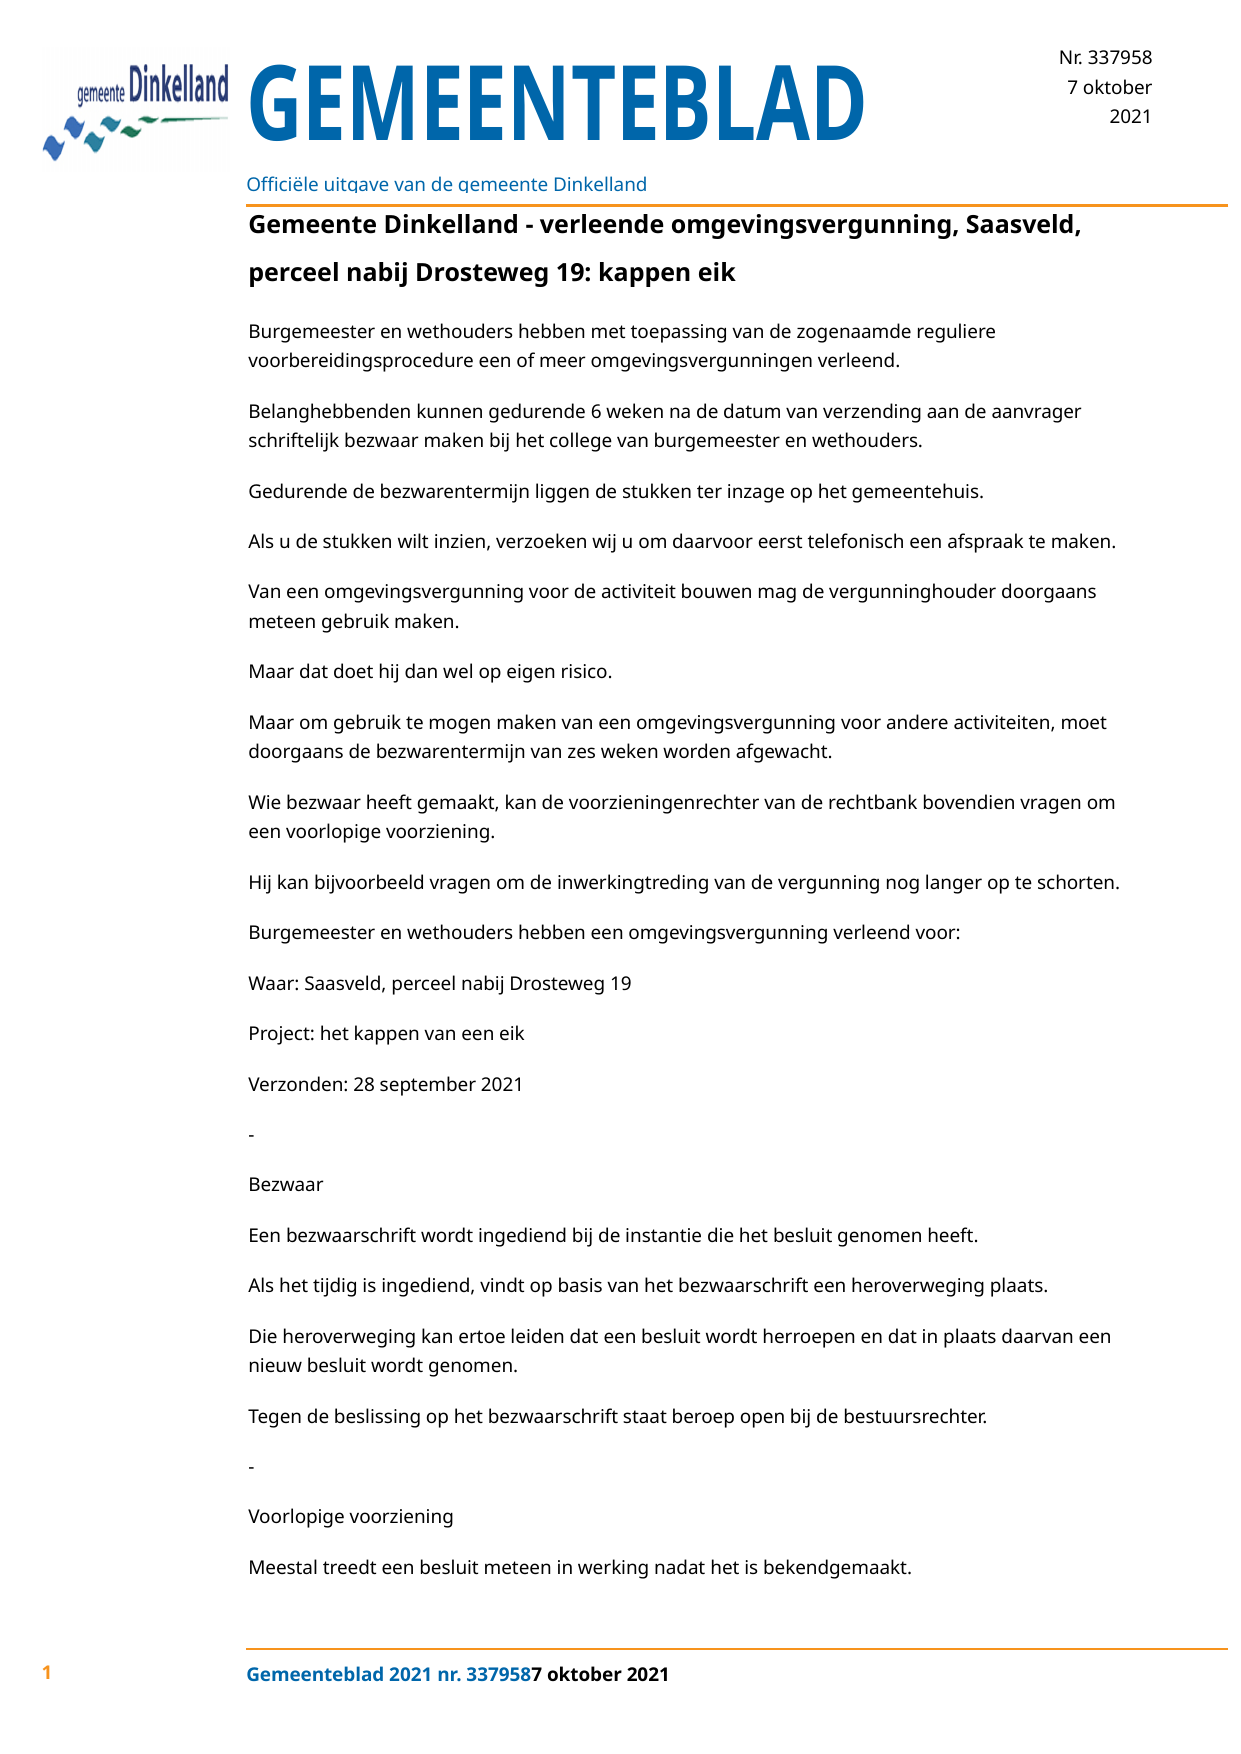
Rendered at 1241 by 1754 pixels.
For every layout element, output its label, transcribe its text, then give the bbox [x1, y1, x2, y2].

text Maar om gebruik te mogen maken van een omgevingsvergunning voor andere activiteiten, moet doorgaans de bezwarentermijn van zes weken worden afgewacht. [248, 709, 1152, 764]
text Wie bezwaar heeft gemaakt, kan de voorzieningenrechter van de rechtbank bovendien vragen om een voorlopige voorziening. [248, 789, 1152, 844]
text Een bezwaarschrift wordt ingediend bij de instantie die het besluit genomen heeft. [248, 1222, 1152, 1248]
text Gedurende de bezwarentermijn liggen de stukken ter inzage op het gemeentehuis. [248, 478, 1152, 504]
text Als het tijdig is ingediend, vindt op basis van het bezwaarschrift een heroverweging plaats. [248, 1272, 1152, 1298]
text Als u de stukken wilt inzien, verzoeken wij u om daarvoor eerst telefonisch een afspraak te maken. [248, 528, 1152, 554]
text Meestal treedt een besluit meteen in werking nadat het is bekendgemaakt. [248, 1554, 1152, 1580]
text Die heroverweging kan ertoe leiden dat een besluit wordt herroepen en dat in plaats daarvan een nieuw besluit wordt genomen. [248, 1323, 1152, 1378]
text Belanghebbenden kunnen gedurende 6 weken na de datum van verzending aan de aanvrager schriftelijk bezwaar maken bij het college van burgemeester en wethouders. [248, 398, 1152, 453]
text Van een omgevingsvergunning voor de activiteit bouwen mag de vergunninghouder doorgaans meteen gebruik maken. [248, 579, 1152, 634]
text Tegen de beslissing op het bezwaarschrift staat beroep open bij de bestuursrechter. [248, 1403, 1152, 1429]
text Burgemeester en wethouders hebben een omgevingsvergunning verleend voor: [248, 919, 1152, 945]
text Verzonden: 28 september 2021 [248, 1071, 1152, 1097]
text Bezwaar [248, 1172, 1152, 1197]
text - [248, 1121, 1152, 1147]
picture [41, 47, 231, 172]
text Hij kan bijvoorbeeld vragen om de inwerkingtreding van de vergunning nog langer op te schorten. [248, 869, 1152, 895]
text Project: het kappen van een eik [248, 1020, 1152, 1046]
text Waar: Saasveld, perceel nabij Drosteweg 19 [248, 970, 1152, 996]
text - [248, 1453, 1152, 1479]
text Burgemeester en wethouders hebben met toepassing van de zogenaamde reguliere voorbereidingsprocedure een of meer omgevingsvergunningen verleend. [248, 318, 1152, 373]
text Voorlopige voorziening [248, 1504, 1152, 1529]
text Gemeente Dinkelland - verleende omgevingsvergunning, Saasveld, perceel nabij Drosteweg 19: kappen eik [248, 207, 1152, 288]
text Maar dat doet hij dan wel op eigen risico. [248, 659, 1152, 684]
